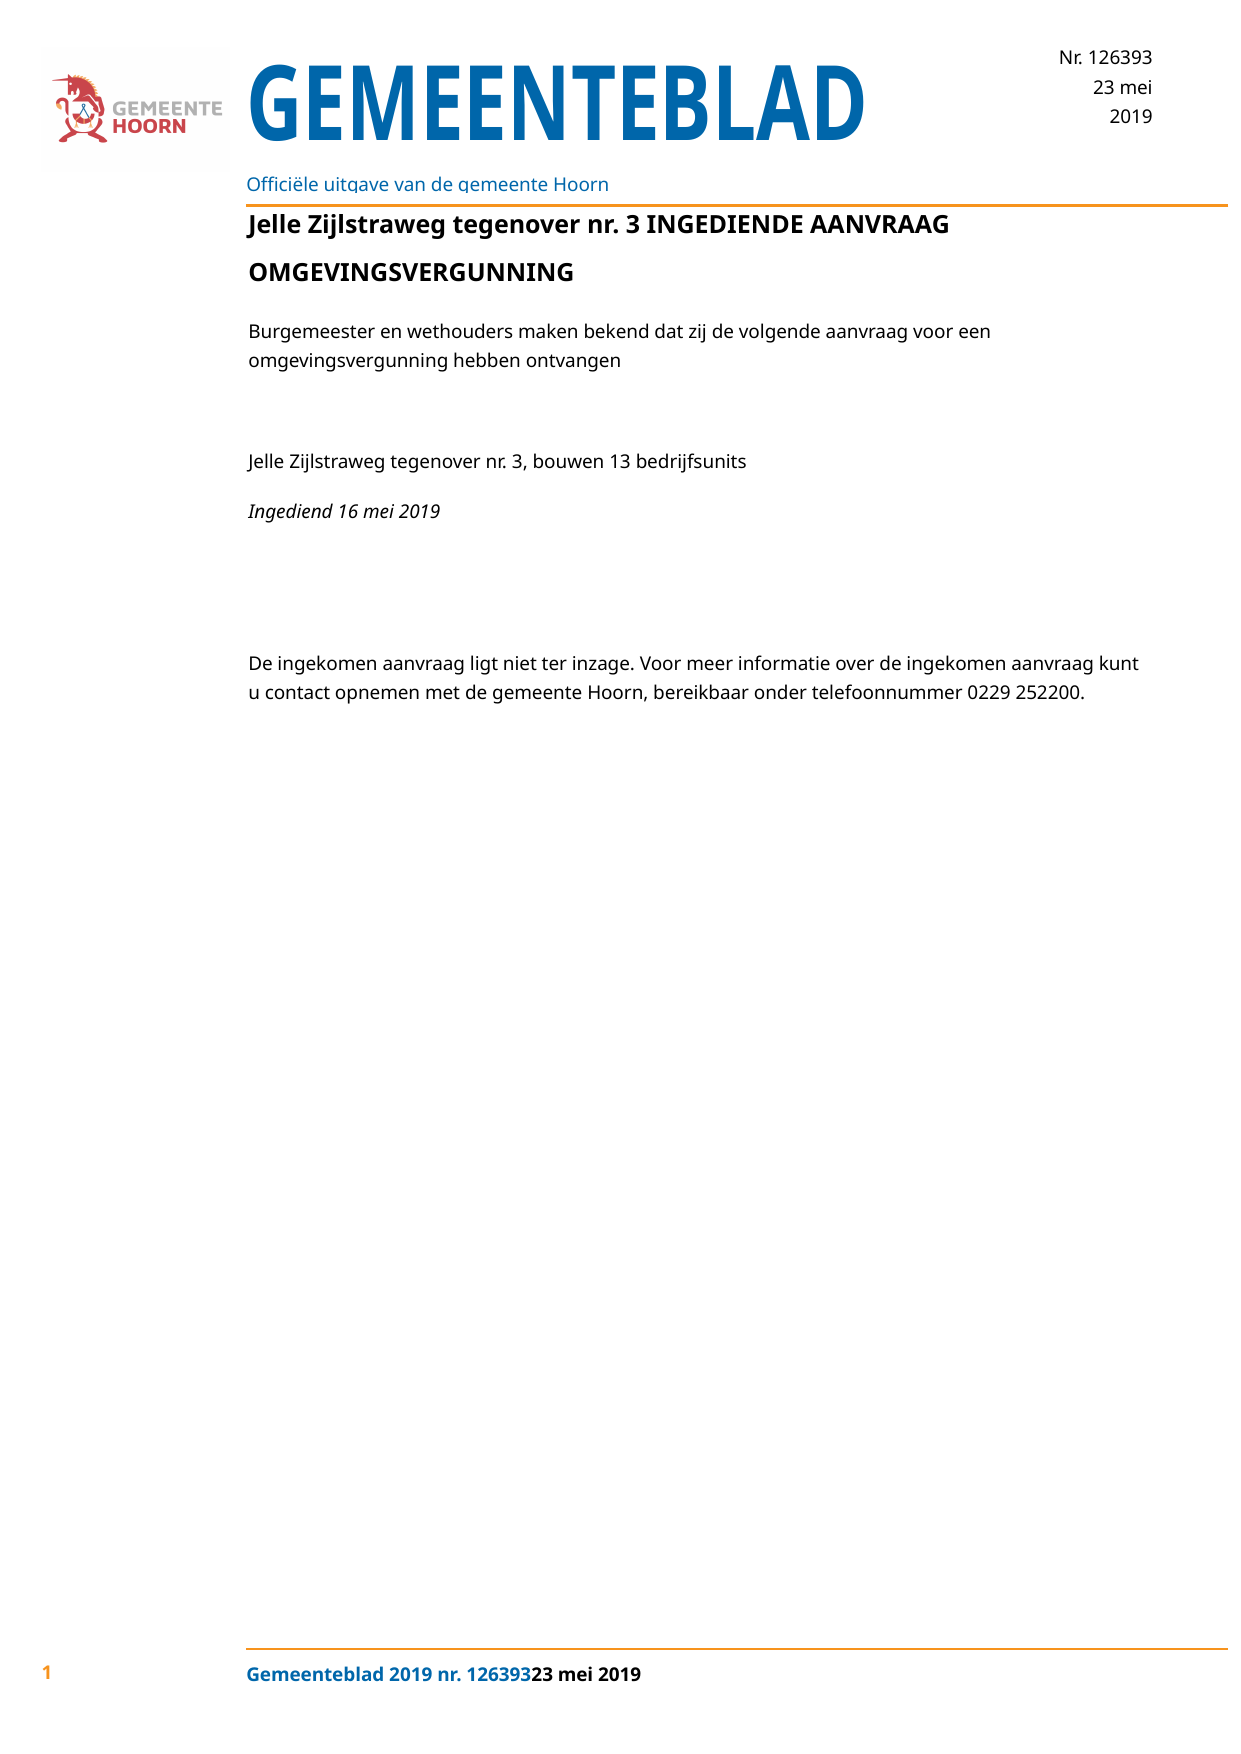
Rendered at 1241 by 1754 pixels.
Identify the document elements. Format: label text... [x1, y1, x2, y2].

picture [41, 47, 231, 172]
text Burgemeester en wethouders maken bekend dat zij de volgende aanvraag voor een omgevingsvergunning hebben ontvangen [248, 318, 1152, 373]
text Ingediend 16 mei 2019 [248, 499, 1152, 524]
text De ingekomen aanvraag ligt niet ter inzage. Voor meer informatie over de ingekomen aanvraag kunt u contact opnemen met de gemeente Hoorn, bereikbaar onder telefoonnummer 0229 252200. [248, 650, 1152, 705]
text Jelle Zijlstraweg tegenover nr. 3 INGEDIENDE AANVRAAG OMGEVINGSVERGUNNING [248, 207, 1152, 288]
text Jelle Zijlstraweg tegenover nr. 3, bouwen 13 bedrijfsunits [248, 448, 1152, 474]
